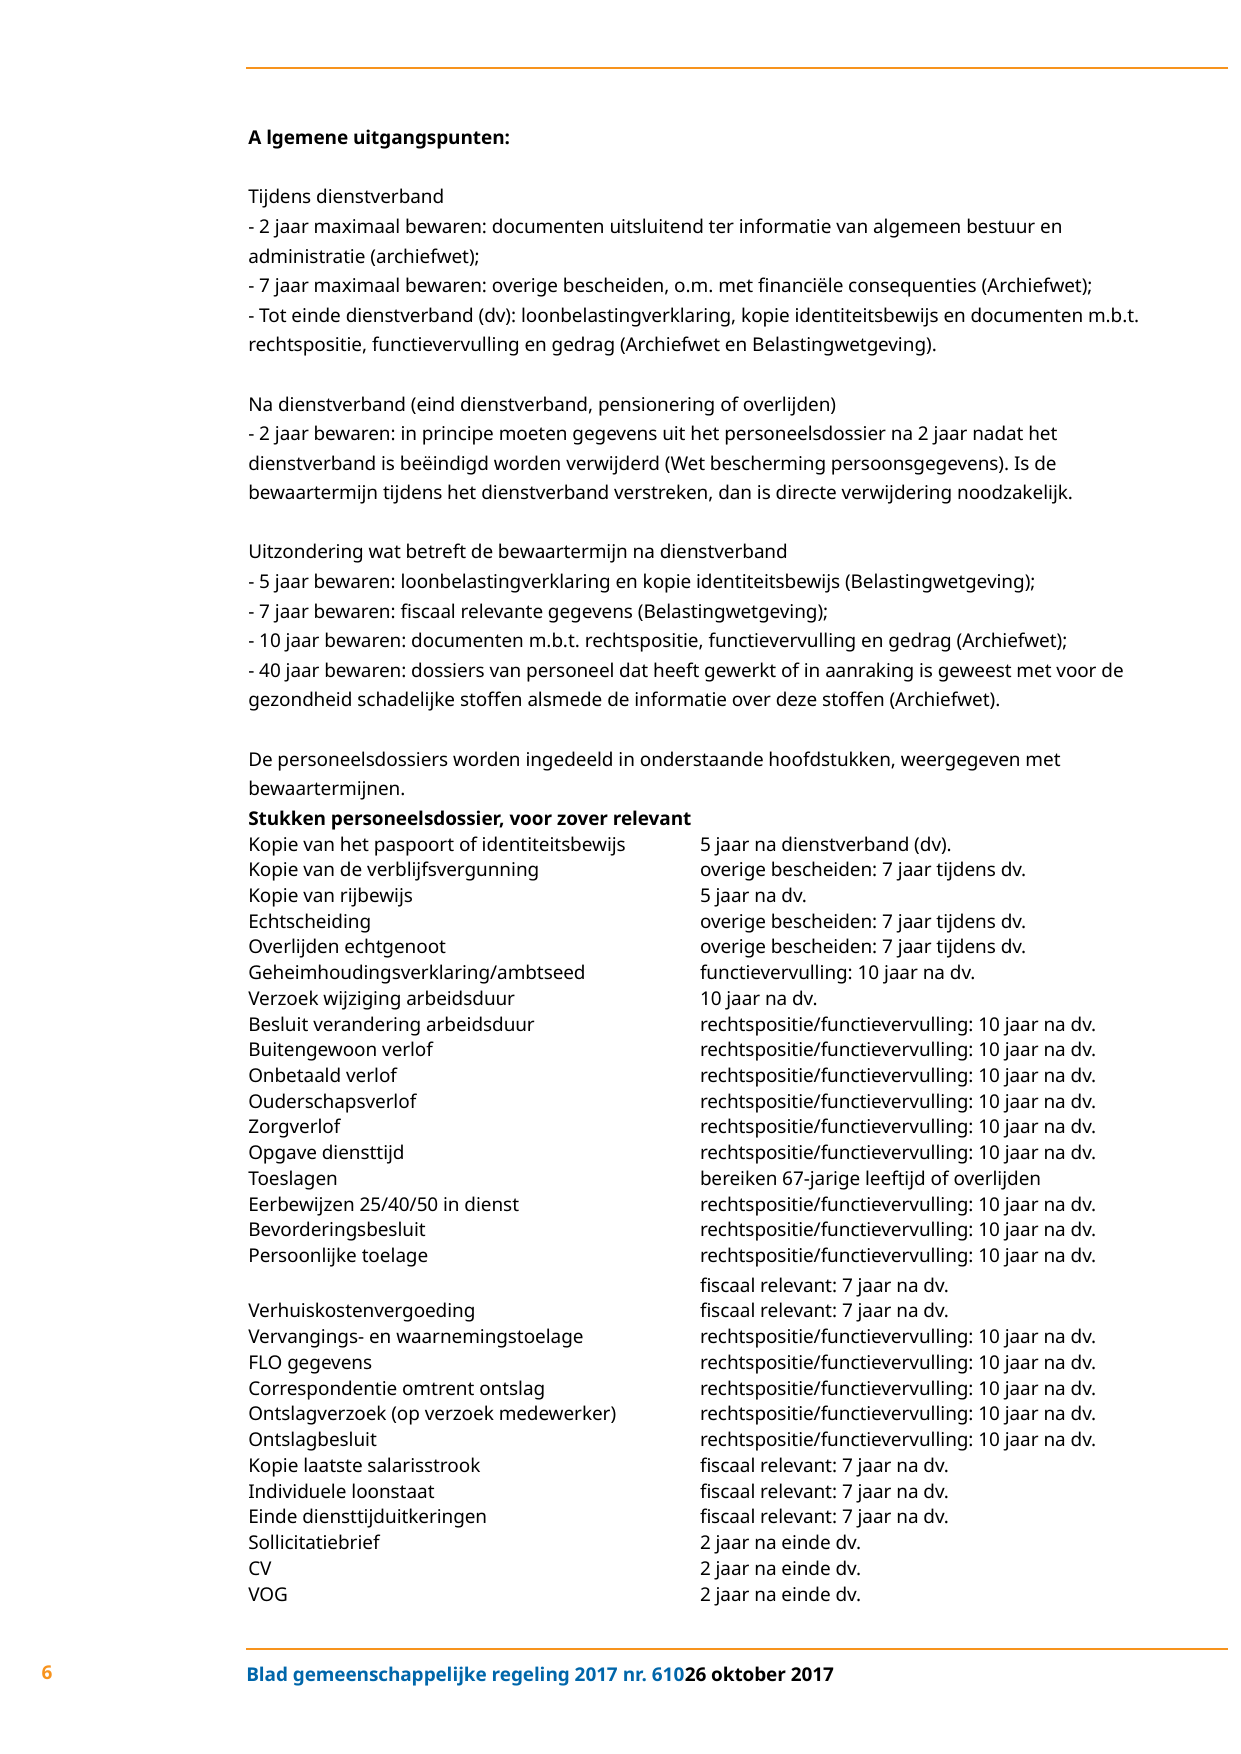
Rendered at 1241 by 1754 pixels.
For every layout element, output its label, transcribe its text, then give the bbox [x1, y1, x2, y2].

table_cell rechtspositie/functievervulling: 10 jaar na dv. [700, 1191, 1152, 1217]
table_cell 2 jaar na einde dv. [700, 1529, 1152, 1555]
table_cell Eerbewijzen 25/40/50 in dienst [248, 1191, 700, 1217]
table_cell Besluit verandering arbeidsduur [248, 1011, 700, 1037]
text - 2 jaar maximaal bewaren: documenten uitsluitend ter informatie van algemeen bestuur en administratie (archiefwet); [248, 213, 1152, 268]
table_cell Einde diensttijduitkeringen [248, 1504, 700, 1529]
table_cell Overlijden echtgenoot [248, 934, 700, 959]
table_cell Correspondentie omtrent ontslag [248, 1375, 700, 1401]
table_cell fiscaal relevant: 7 jaar na dv. [700, 1452, 1152, 1478]
table_cell fiscaal relevant: 7 jaar na dv. [700, 1504, 1152, 1529]
text De personeelsdossiers worden ingedeeld in onderstaande hoofdstukken, weergegeven met bewaartermijnen. [248, 746, 1152, 801]
table_cell rechtspositie/functievervulling: 10 jaar na dv. [700, 1011, 1152, 1037]
table_cell VOG [248, 1581, 700, 1606]
table_cell rechtspositie/functievervulling: 10 jaar na dv. [700, 1217, 1152, 1242]
table_cell Bevorderingsbesluit [248, 1217, 700, 1242]
table_cell rechtspositie/functievervulling: 10 jaar na dv. fiscaal relevant: 7 jaar na dv. [700, 1243, 1152, 1298]
table_cell Geheimhoudingsverklaring/ambtseed [248, 959, 700, 985]
table_cell rechtspositie/functievervulling: 10 jaar na dv. [700, 1426, 1152, 1452]
table_cell Echtscheiding [248, 908, 700, 934]
table_cell fiscaal relevant: 7 jaar na dv. [700, 1298, 1152, 1323]
text - Tot einde dienstverband (dv): loonbelastingverklaring, kopie identiteitsbewijs en documenten m.b.t. rechtspositie, functievervulling en gedrag (Archiefwet en Belastingwetgeving). [248, 302, 1152, 357]
table_cell Kopie laatste salarisstrook [248, 1452, 700, 1478]
table_cell overige bescheiden: 7 jaar tijdens dv. [700, 934, 1152, 959]
text - 5 jaar bewaren: loonbelastingverklaring en kopie identiteitsbewijs (Belastingwetgeving); [248, 568, 1152, 594]
table_cell rechtspositie/functievervulling: 10 jaar na dv. [700, 1088, 1152, 1114]
table_cell 5 jaar na dv. [700, 882, 1152, 908]
table_cell 2 jaar na einde dv. [700, 1581, 1152, 1606]
text - 2 jaar bewaren: in principe moeten gegevens uit het personeelsdossier na 2 jaar nadat het dienstverband is beëindigd worden verwijderd (Wet bescherming persoonsgegevens). Is de bewaartermijn tijdens het dienstverband verstreken, dan is directe verwijdering noodzakelijk. [248, 420, 1152, 505]
table_cell Toeslagen [248, 1165, 700, 1191]
table_cell Vervangings- en waarnemingstoelage [248, 1324, 700, 1349]
table_cell Kopie van het paspoort of identiteitsbewijs [248, 831, 700, 856]
text A lgemene uitgangspunten: [248, 124, 1152, 150]
text Na dienstverband (eind dienstverband, pensionering of overlijden) [248, 391, 1152, 416]
table_cell Ontslagverzoek (op verzoek medewerker) [248, 1401, 700, 1426]
text Tijdens dienstverband [248, 184, 1152, 209]
table_cell 2 jaar na einde dv. [700, 1555, 1152, 1581]
table_cell Ouderschapsverlof [248, 1088, 700, 1114]
picture [41, 47, 231, 172]
table_cell Verzoek wijziging arbeidsduur [248, 985, 700, 1011]
table_cell CV [248, 1555, 700, 1581]
table_cell rechtspositie/functievervulling: 10 jaar na dv. [700, 1324, 1152, 1349]
table_cell overige bescheiden: 7 jaar tijdens dv. [700, 908, 1152, 934]
table_cell rechtspositie/functievervulling: 10 jaar na dv. [700, 1037, 1152, 1062]
table_cell 5 jaar na dienstverband (dv). [700, 831, 1152, 856]
table_cell Verhuiskostenvergoeding [248, 1298, 700, 1323]
table_cell functievervulling: 10 jaar na dv. [700, 959, 1152, 985]
table_cell fiscaal relevant: 7 jaar na dv. [700, 1478, 1152, 1503]
table_cell Sollicitatiebrief [248, 1529, 700, 1555]
table_cell 10 jaar na dv. [700, 985, 1152, 1011]
table_cell Persoonlijke toelage [248, 1243, 700, 1298]
table_cell rechtspositie/functievervulling: 10 jaar na dv. [700, 1375, 1152, 1401]
table_cell Buitengewoon verlof [248, 1037, 700, 1062]
table_cell overige bescheiden: 7 jaar tijdens dv. [700, 856, 1152, 882]
table_cell rechtspositie/functievervulling: 10 jaar na dv. [700, 1114, 1152, 1139]
table_cell bereiken 67-jarige leeftijd of overlijden [700, 1165, 1152, 1191]
table_cell FLO gegevens [248, 1349, 700, 1375]
table_cell Ontslagbesluit [248, 1426, 700, 1452]
table_cell Zorgverlof [248, 1114, 700, 1139]
text Uitzondering wat betreft de bewaartermijn na dienstverband [248, 539, 1152, 564]
text - 7 jaar bewaren: fiscaal relevante gegevens (Belastingwetgeving); [248, 598, 1152, 623]
table_cell rechtspositie/functievervulling: 10 jaar na dv. [700, 1140, 1152, 1165]
table_cell rechtspositie/functievervulling: 10 jaar na dv. [700, 1349, 1152, 1375]
table_cell Kopie van de verblijfsvergunning [248, 856, 700, 882]
table_cell rechtspositie/functievervulling: 10 jaar na dv. [700, 1401, 1152, 1426]
table_cell Onbetaald verlof [248, 1062, 700, 1088]
text - 7 jaar maximaal bewaren: overige bescheiden, o.m. met financiële consequenties (Archiefwet); [248, 272, 1152, 298]
table_cell rechtspositie/functievervulling: 10 jaar na dv. [700, 1062, 1152, 1088]
table_cell Individuele loonstaat [248, 1478, 700, 1503]
table_cell Opgave diensttijd [248, 1140, 700, 1165]
text - 40 jaar bewaren: dossiers van personeel dat heeft gewerkt of in aanraking is geweest met voor de gezondheid schadelijke stoffen alsmede de informatie over deze stoffen (Archiefwet). [248, 657, 1152, 712]
table_cell Kopie van rijbewijs [248, 882, 700, 908]
text - 10 jaar bewaren: documenten m.b.t. rechtspositie, functievervulling en gedrag (Archiefwet); [248, 627, 1152, 653]
table_header Stukken personeelsdossier, voor zover relevant [248, 805, 1152, 831]
